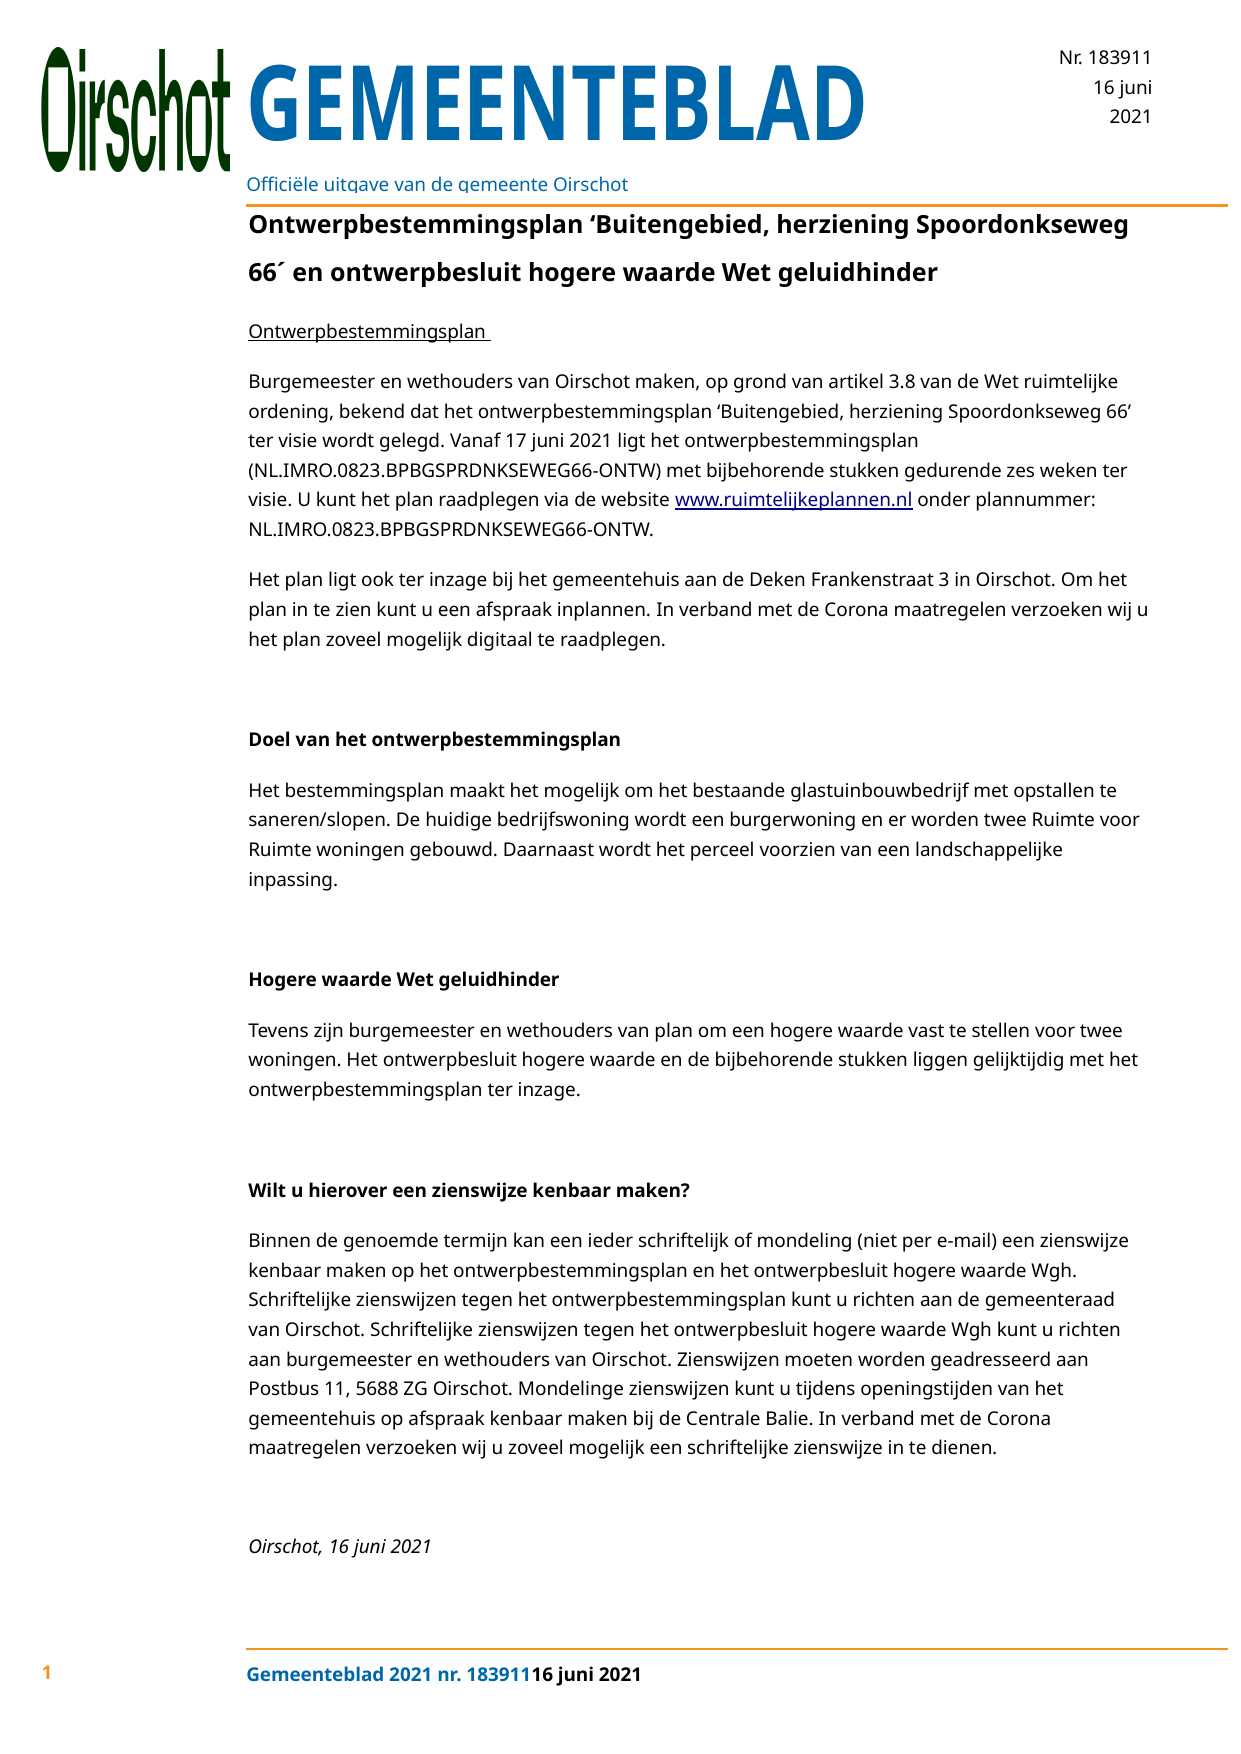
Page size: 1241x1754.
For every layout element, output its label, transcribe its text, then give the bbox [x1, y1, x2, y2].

text Oirschot, 16 juni 2021 [248, 1533, 1152, 1558]
text Het plan ligt ook ter inzage bij het gemeentehuis aan de Deken Frankenstraat 3 in Oirschot. Om het plan in te zien kunt u een afspraak inplannen. In verband met de Corona maatregelen verzoeken wij u het plan zoveel mogelijk digitaal te raadplegen. [248, 567, 1152, 652]
text Ontwerpbestemmingsplan [248, 318, 1152, 344]
text Het bestemmingsplan maakt het mogelijk om het bestaande glastuinbouwbedrijf met opstallen te saneren/slopen. De huidige bedrijfswoning wordt een burgerwoning en er worden twee Ruimte voor Ruimte woningen gebouwd. Daarnaast wordt het perceel voorzien van een landschappelijke inpassing. [248, 777, 1152, 892]
text Tevens zijn burgemeester en wethouders van plan om een hogere waarde vast te stellen voor twee woningen. Het ontwerpbesluit hogere waarde en de bijbehorende stukken liggen gelijktijdig met het ontwerpbestemmingsplan ter inzage. [248, 1017, 1152, 1102]
text Ontwerpbestemmingsplan ‘Buitengebied, herziening Spoordonkseweg 66´ en ontwerpbesluit hogere waarde Wet geluidhinder [248, 207, 1152, 288]
text Hogere waarde Wet geluidhinder [248, 967, 1152, 992]
text Burgemeester en wethouders van Oirschot maken, op grond van artikel 3.8 van de Wet ruimtelijke ordening, bekend dat het ontwerpbestemmingsplan ‘Buitengebied, herziening Spoordonkseweg 66’ ter visie wordt gelegd. Vanaf 17 juni 2021 ligt het ontwerpbestemmingsplan (NL.IMRO.0823.BPBGSPRDNKSEWEG66-ONTW) met bijbehorende stukken gedurende zes weken ter visie. U kunt het plan raadplegen via de website www.ruimtelijkeplannen.nl onder plannummer: NL.IMRO.0823.BPBGSPRDNKSEWEG66-ONTW. [248, 368, 1152, 542]
text Doel van het ontwerpbestemmingsplan [248, 727, 1152, 752]
picture [41, 47, 231, 172]
text Wilt u hierover een zienswijze kenbaar maken? [248, 1177, 1152, 1203]
text Binnen de genoemde termijn kan een ieder schriftelijk of mondeling (niet per e-mail) een zienswijze kenbaar maken op het ontwerpbestemmingsplan en het ontwerpbesluit hogere waarde Wgh. Schriftelijke zienswijzen tegen het ontwerpbestemmingsplan kunt u richten aan de gemeenteraad van Oirschot. Schriftelijke zienswijzen tegen het ontwerpbesluit hogere waarde Wgh kunt u richten aan burgemeester en wethouders van Oirschot. Zienswijzen moeten worden geadresseerd aan Postbus 11, 5688 ZG Oirschot. Mondelinge zienswijzen kunt u tijdens openingstijden van het gemeentehuis op afspraak kenbaar maken bij de Centrale Balie. In verband met de Corona maatregelen verzoeken wij u zoveel mogelijk een schriftelijke zienswijze in te dienen. [248, 1227, 1152, 1460]
